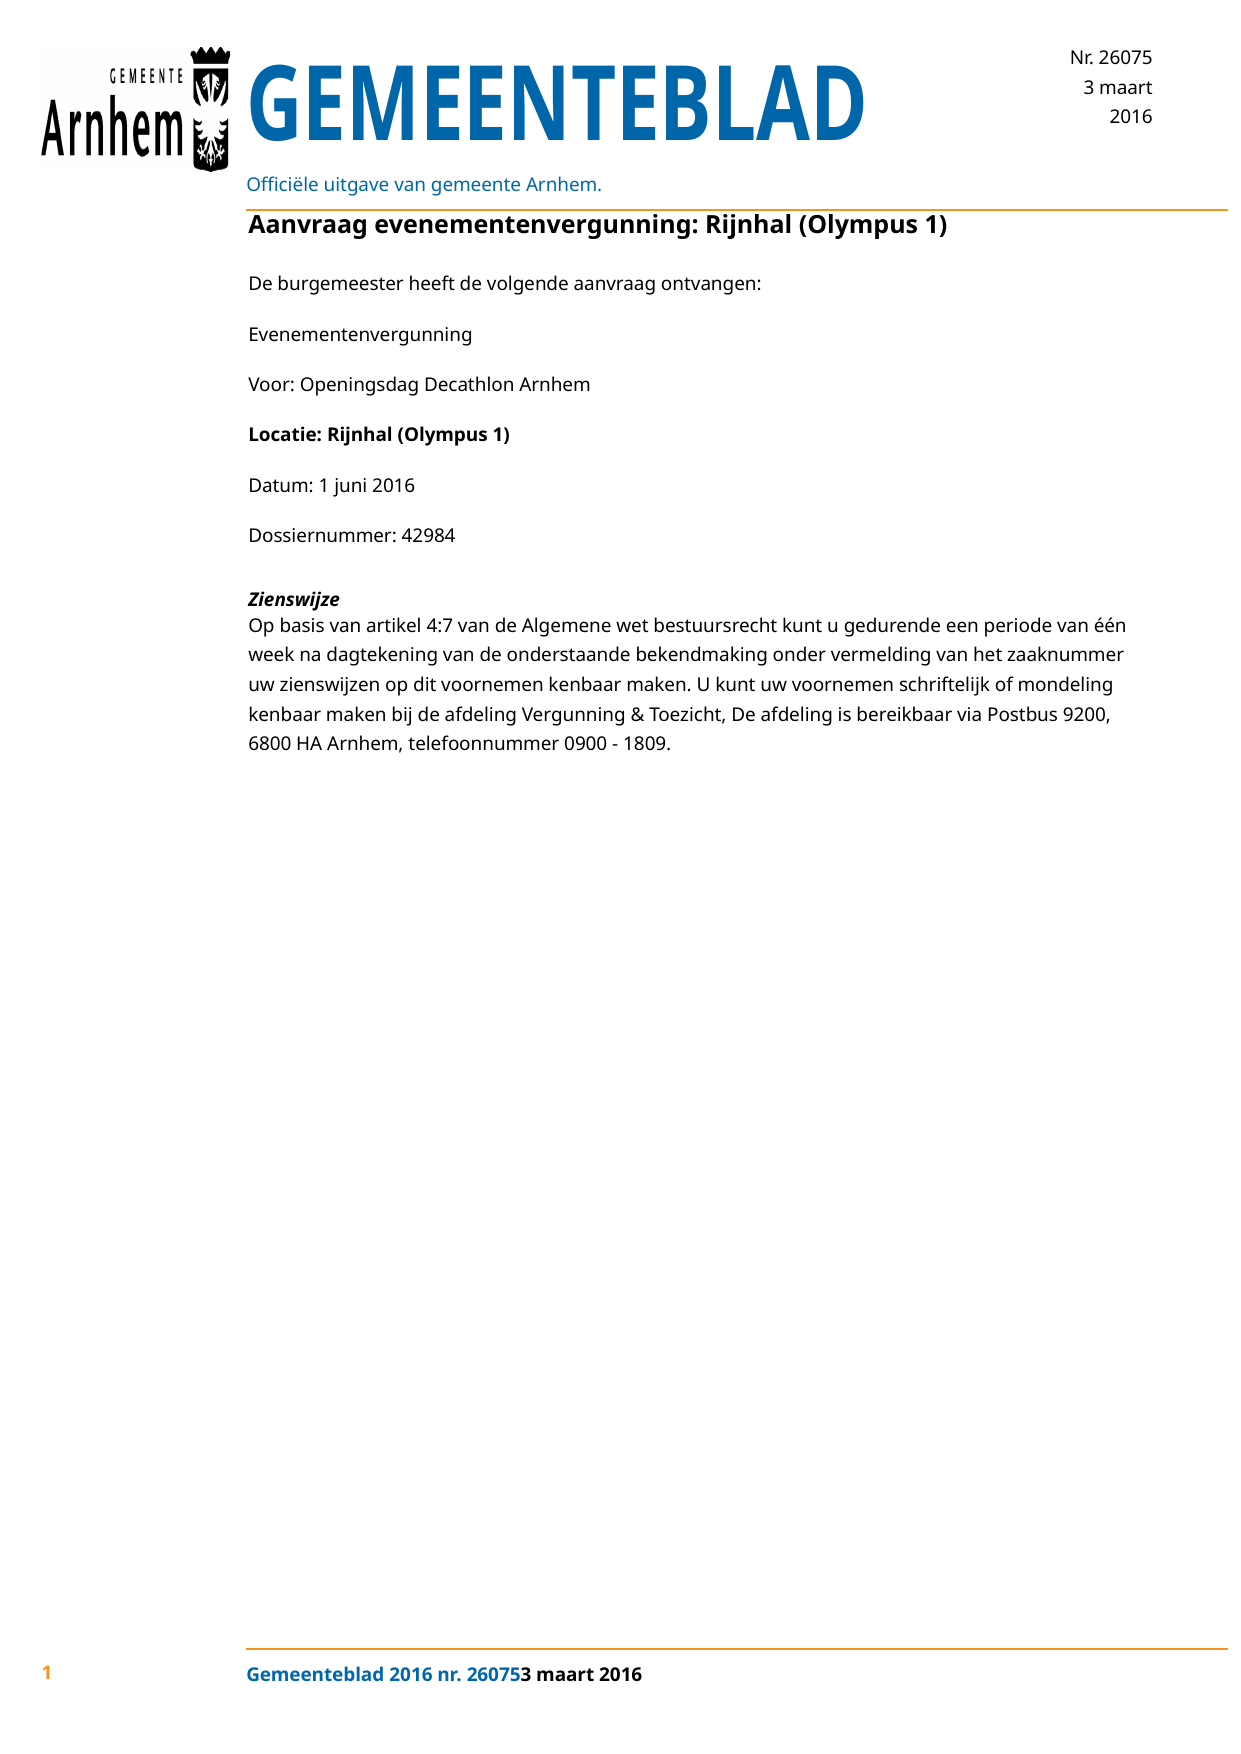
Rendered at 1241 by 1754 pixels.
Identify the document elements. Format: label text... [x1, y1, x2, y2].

text Evenementenvergunning [248, 321, 1152, 346]
text Zienswijze [248, 586, 1152, 612]
text Locatie: Rijnhal (Olympus 1) [248, 422, 1152, 447]
text Aanvraag evenementenvergunning: Rijnhal (Olympus 1) [248, 211, 1152, 241]
picture [41, 47, 231, 172]
text Op basis van artikel 4:7 van de Algemene wet bestuursrecht kunt u gedurende een periode van één week na dagtekening van de onderstaande bekendmaking onder vermelding van het zaaknummer uw zienswijzen op dit voornemen kenbaar maken. U kunt uw voornemen schriftelijk of mondeling kenbaar maken bij de afdeling Vergunning & Toezicht, De afdeling is bereikbaar via Postbus 9200, 6800 HA Arnhem, telefoonnummer 0900 - 1809. [248, 612, 1152, 756]
text Dossiernummer: 42984 [248, 522, 1152, 548]
text Datum: 1 juni 2016 [248, 472, 1152, 498]
text De burgemeester heeft de volgende aanvraag ontvangen: [248, 270, 1152, 296]
text Voor: Openingsdag Decathlon Arnhem [248, 371, 1152, 397]
